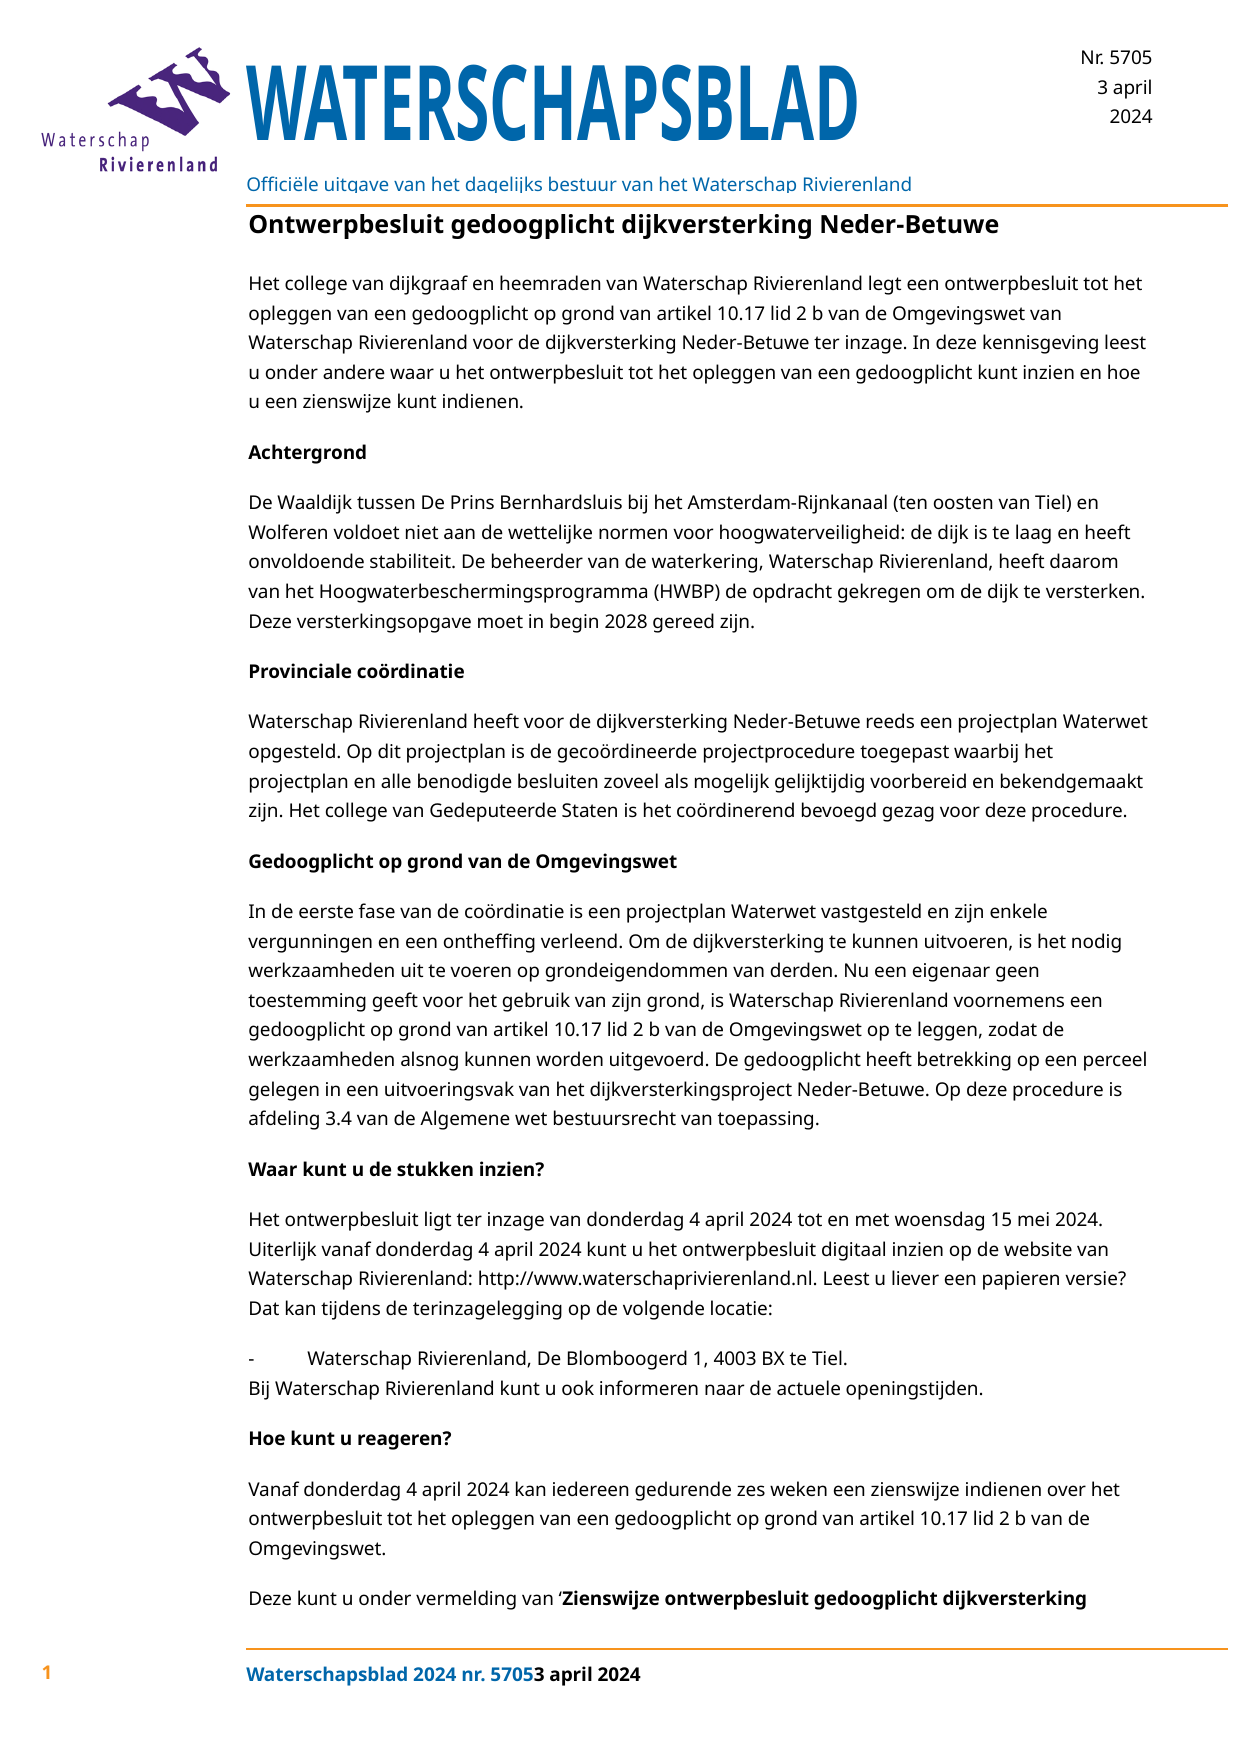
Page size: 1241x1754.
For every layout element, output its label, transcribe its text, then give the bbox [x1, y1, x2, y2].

text Waterschap Rivierenland heeft voor de dijkversterking Neder-Betuwe reeds een projectplan Waterwet opgesteld. Op dit projectplan is de gecoördineerde projectprocedure toegepast waarbij het projectplan en alle benodigde besluiten zoveel als mogelijk gelijktijdig voorbereid en bekendgemaakt zijn. Het college van Gedeputeerde Staten is het coördinerend bevoegd gezag voor deze procedure. [248, 709, 1152, 823]
text Het college van dijkgraaf en heemraden van Waterschap Rivierenland legt een ontwerpbesluit tot het opleggen van een gedoogplicht op grond van artikel 10.17 lid 2 b van de Omgevingswet van Waterschap Rivierenland voor de dijkversterking Neder-Betuwe ter inzage. In deze kennisgeving leest u onder andere waar u het ontwerpbesluit tot het opleggen van een gedoogplicht kunt inzien en hoe u een zienswijze kunt indienen. [248, 270, 1152, 414]
text Bij Waterschap Rivierenland kunt u ook informeren naar de actuele openingstijden. [248, 1375, 1152, 1401]
text Achtergrond [248, 439, 1152, 465]
text Vanaf donderdag 4 april 2024 kan iedereen gedurende zes weken een zienswijze indienen over het ontwerpbesluit tot het opleggen van een gedoogplicht op grond van artikel 10.17 lid 2 b van de Omgevingswet. [248, 1476, 1152, 1561]
text Het ontwerpbesluit ligt ter inzage van donderdag 4 april 2024 tot en met woensdag 15 mei 2024. Uiterlijk vanaf donderdag 4 april 2024 kunt u het ontwerpbesluit digitaal inzien op de website van Waterschap Rivierenland: http://www.waterschaprivierenland.nl. Leest u liever een papieren versie? Dat kan tijdens de terinzagelegging op de volgende locatie: [248, 1206, 1152, 1321]
text Gedoogplicht op grond van de Omgevingswet [248, 848, 1152, 873]
picture [41, 47, 231, 172]
text Ontwerpbesluit gedoogplicht dijkversterking Neder-Betuwe [248, 207, 1152, 241]
text Deze kunt u onder vermelding van ‘Zienswijze ontwerpbesluit gedoogplicht dijkversterking [248, 1585, 1152, 1611]
text Hoe kunt u reageren? [248, 1425, 1152, 1451]
text De Waaldijk tussen De Prins Bernhardsluis bij het Amsterdam-Rijnkanaal (ten oosten van Tiel) en Wolferen voldoet niet aan de wettelijke normen voor hoogwaterveiligheid: de dijk is te laag en heeft onvoldoende stabiliteit. De beheerder van de waterkering, Waterschap Rivierenland, heeft daarom van het Hoogwaterbeschermingsprogramma (HWBP) de opdracht gekregen om de dijk te versterken. Deze versterkingsopgave moet in begin 2028 gereed zijn. [248, 489, 1152, 633]
text Provinciale coördinatie [248, 658, 1152, 684]
list Waterschap Rivierenland, De Blomboogerd 1, 4003 BX te Tiel. [248, 1345, 1152, 1371]
text Waar kunt u de stukken inzien? [248, 1156, 1152, 1181]
text In de eerste fase van de coördinatie is een projectplan Waterwet vastgesteld en zijn enkele vergunningen en een ontheffing verleend. Om de dijkversterking te kunnen uitvoeren, is het nodig werkzaamheden uit te voeren op grondeigendommen van derden. Nu een eigenaar geen toestemming geeft voor het gebruik van zijn grond, is Waterschap Rivierenland voornemens een gedoogplicht op grond van artikel 10.17 lid 2 b van de Omgevingswet op te leggen, zodat de werkzaamheden alsnog kunnen worden uitgevoerd. De gedoogplicht heeft betrekking op een perceel gelegen in een uitvoeringsvak van het dijkversterkingsproject Neder-Betuwe. Op deze procedure is afdeling 3.4 van de Algemene wet bestuursrecht van toepassing. [248, 898, 1152, 1131]
